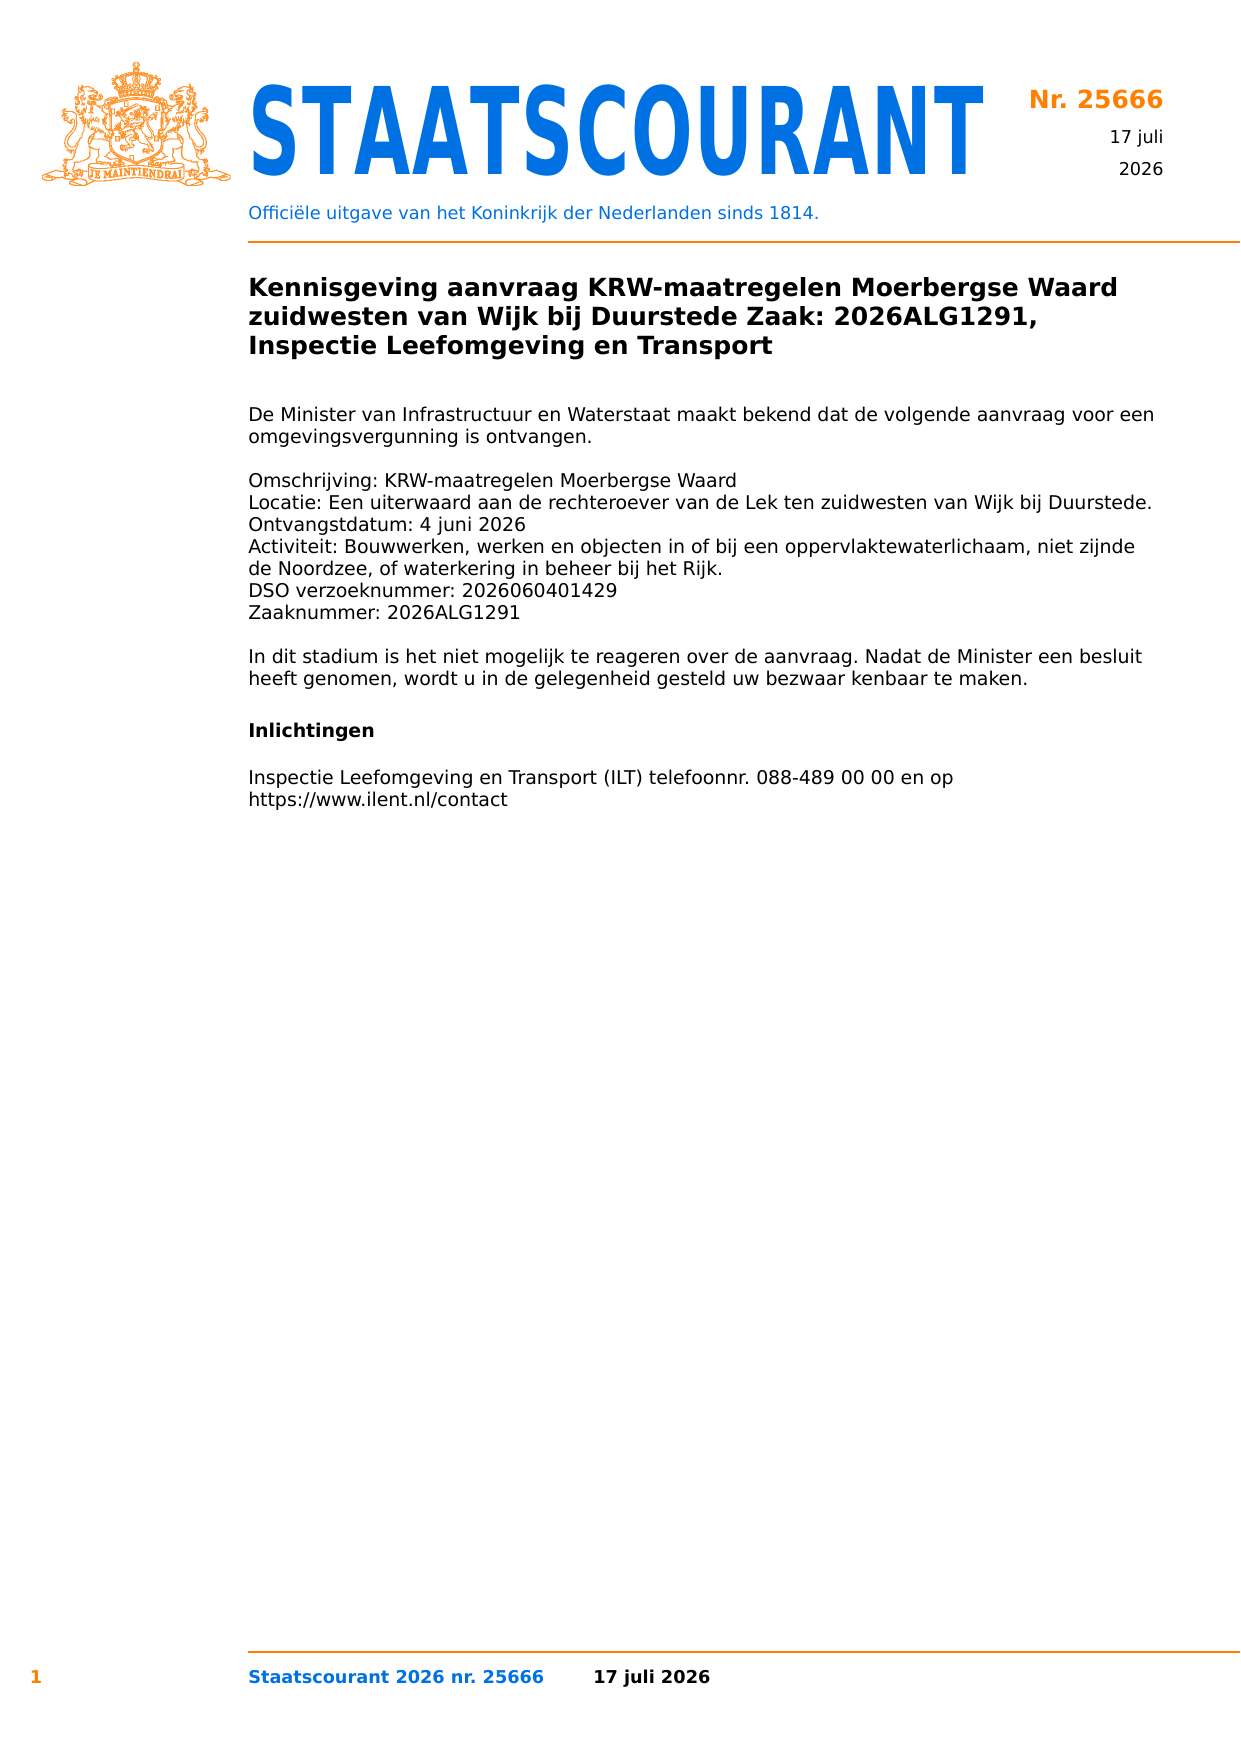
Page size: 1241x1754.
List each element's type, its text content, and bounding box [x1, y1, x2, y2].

text Activiteit: Bouwwerken, werken en objecten in of bij een oppervlaktewaterlichaam, niet zijnde de Noordzee, of waterkering in beheer bij het Rijk. [248, 536, 1163, 580]
text In dit stadium is het niet mogelijk te reageren over de aanvraag. Nadat de Minister een besluit heeft genomen, wordt u in de gelegenheid gesteld uw bezwaar kenbaar te maken. [248, 646, 1163, 690]
subtitle Inlichtingen [248, 720, 1163, 742]
table_cell 2026 [998, 153, 1240, 203]
text Ontvangstdatum: 4 juni 2026 [248, 514, 1163, 536]
text De Minister van Infrastructuur en Waterstaat maakt bekend dat de volgende aanvraag voor een omgevingsvergunning is ontvangen. [248, 404, 1163, 448]
subtitle Kennisgeving aanvraag KRW-maatregelen Moerbergse Waard zuidwesten van Wijk bij Duurstede Zaak: 2026ALG1291, Inspectie Leefomgeving en Transport [248, 273, 1163, 361]
table_header [25, 62, 248, 241]
table_header STAATSCOURANT [248, 62, 998, 203]
table_cell Officiële uitgave van het Koninkrijk der Nederlanden sinds 1814. [248, 203, 1240, 241]
text Omschrijving: KRW-maatregelen Moerbergse Waard [248, 470, 1163, 492]
text DSO verzoeknummer: 2026060401429 [248, 580, 1163, 602]
table_cell 17 juli [998, 121, 1240, 153]
text Locatie: Een uiterwaard aan de rechteroever van de Lek ten zuidwesten van Wijk bij Duurstede. [248, 492, 1163, 514]
table_header Nr. 25666 [998, 62, 1240, 121]
picture [41, 62, 231, 186]
text Zaaknummer: 2026ALG1291 [248, 602, 1163, 624]
text Inspectie Leefomgeving en Transport (ILT) telefoonnr. 088-489 00 00 en op https://www.ilent.nl/contact [248, 767, 1163, 811]
